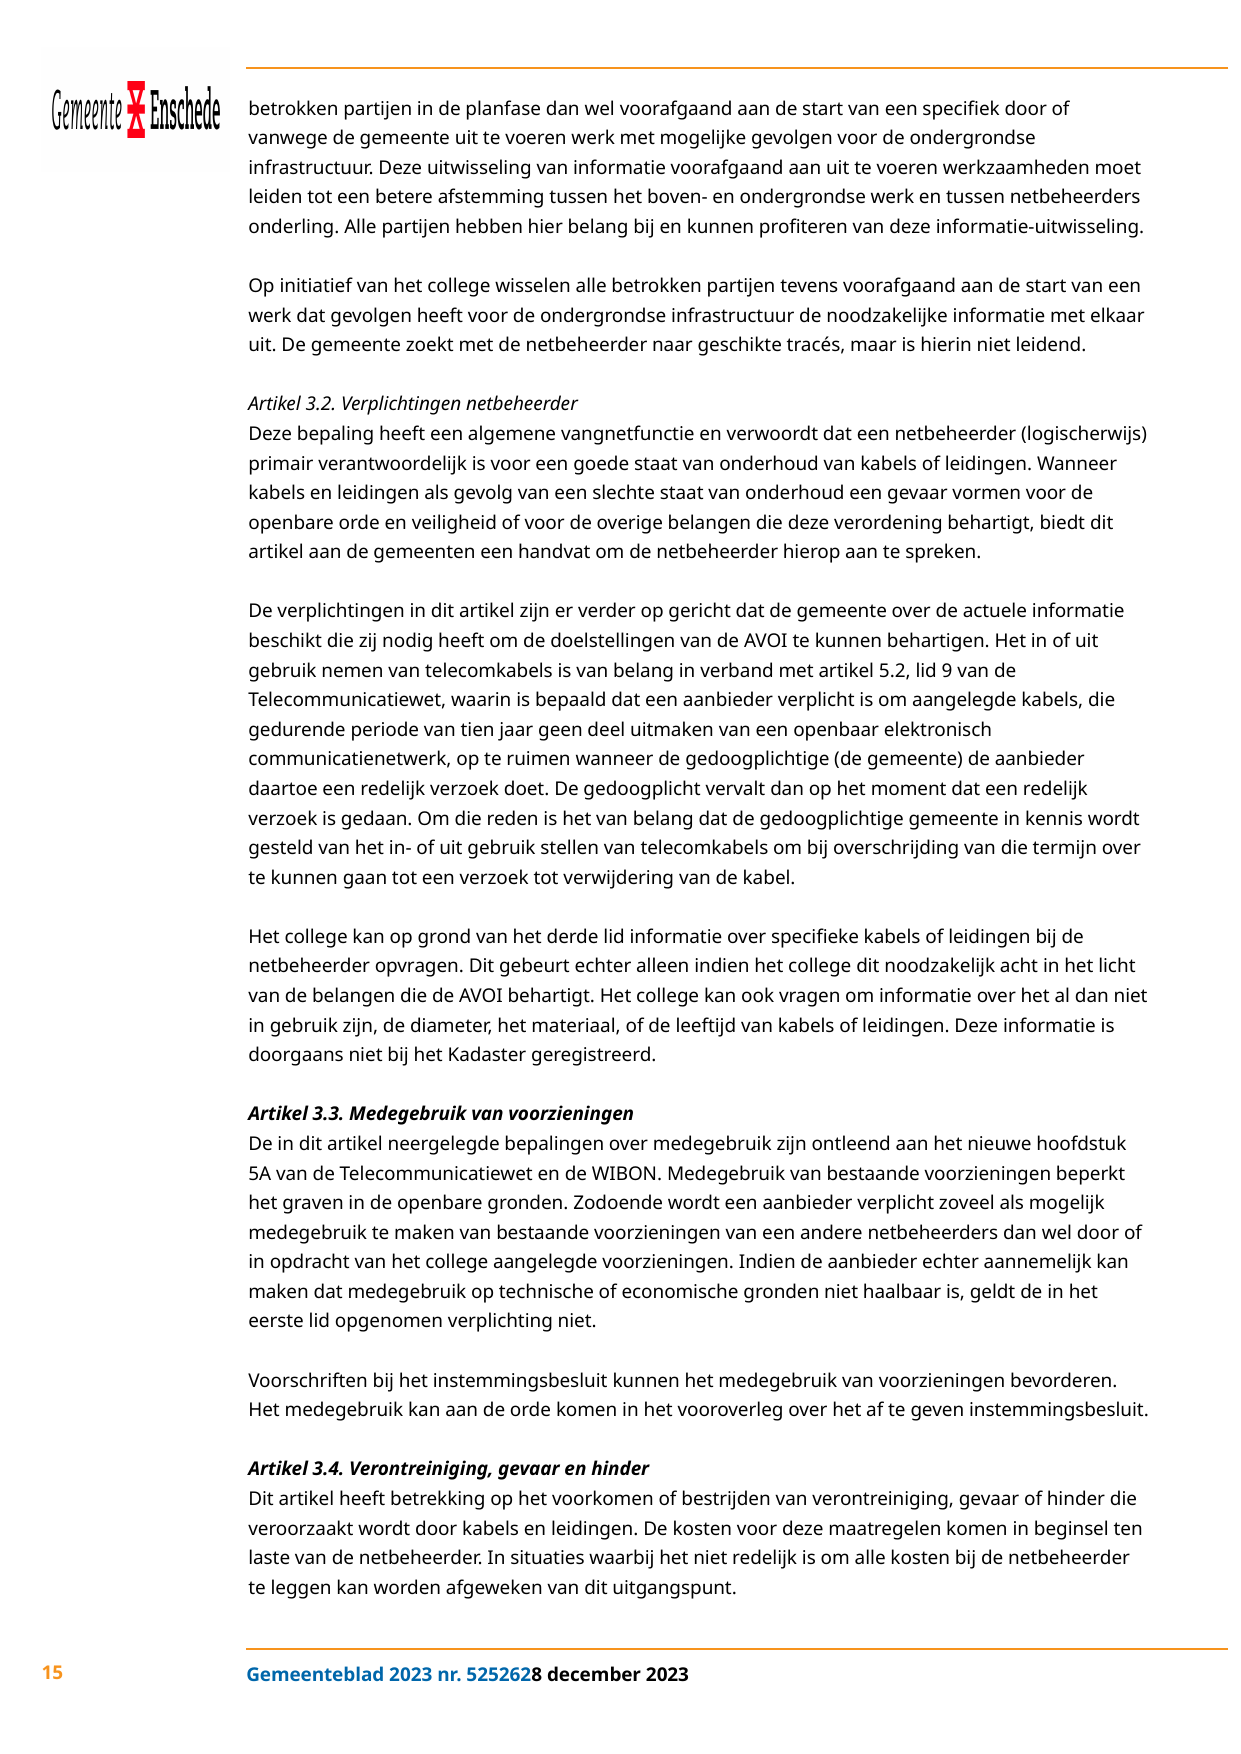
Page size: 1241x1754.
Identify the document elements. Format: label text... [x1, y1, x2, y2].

text Deze bepaling heeft een algemene vangnetfunctie en verwoordt dat een netbeheerder (logischerwijs) primair verantwoordelijk is voor een goede staat van onderhoud van kabels of leidingen. Wanneer kabels en leidingen als gevolg van een slechte staat van onderhoud een gevaar vormen voor de openbare orde en veiligheid of voor de overige belangen die deze verordening behartigt, biedt dit artikel aan de gemeenten een handvat om de netbeheerder hierop aan te spreken. [248, 420, 1152, 564]
text Artikel 3.4. Verontreiniging, gevaar en hinder [248, 1456, 1152, 1481]
picture [41, 47, 231, 172]
text De in dit artikel neergelegde bepalingen over medegebruik zijn ontleend aan het nieuwe hoofdstuk 5A van de Telecommunicatiewet en de WIBON. Medegebruik van bestaande voorzieningen beperkt het graven in de openbare gronden. Zodoende wordt een aanbieder verplicht zoveel als mogelijk medegebruik te maken van bestaande voorzieningen van een andere netbeheerders dan wel door of in opdracht van het college aangelegde voorzieningen. Indien de aanbieder echter aannemelijk kan maken dat medegebruik op technische of economische gronden niet haalbaar is, geldt de in het eerste lid opgenomen verplichting niet. [248, 1130, 1152, 1333]
text Op initiatief van het college wisselen alle betrokken partijen tevens voorafgaand aan de start van een werk dat gevolgen heeft voor de ondergrondse infrastructuur de noodzakelijke informatie met elkaar uit. De gemeente zoekt met de netbeheerder naar geschikte tracés, maar is hierin niet leidend. [248, 272, 1152, 357]
text betrokken partijen in de planfase dan wel voorafgaand aan de start van een specifiek door of vanwege de gemeente uit te voeren werk met mogelijke gevolgen voor de ondergrondse infrastructuur. Deze uitwisseling van informatie voorafgaand aan uit te voeren werkzaamheden moet leiden tot een betere afstemming tussen het boven- en ondergrondse werk en tussen netbeheerders onderling. Alle partijen hebben hier belang bij en kunnen profiteren van deze informatie-uitwisseling. [248, 95, 1152, 239]
text Artikel 3.2. Verplichtingen netbeheerder [248, 391, 1152, 416]
text De verplichtingen in dit artikel zijn er verder op gericht dat de gemeente over de actuele informatie beschikt die zij nodig heeft om de doelstellingen van de AVOI te kunnen behartigen. Het in of uit gebruik nemen van telecomkabels is van belang in verband met artikel 5.2, lid 9 van de Telecommunicatiewet, waarin is bepaald dat een aanbieder verplicht is om aangelegde kabels, die gedurende periode van tien jaar geen deel uitmaken van een openbaar elektronisch communicatienetwerk, op te ruimen wanneer de gedoogplichtige (de gemeente) de aanbieder daartoe een redelijk verzoek doet. De gedoogplicht vervalt dan op het moment dat een redelijk verzoek is gedaan. Om die reden is het van belang dat de gedoogplichtige gemeente in kennis wordt gesteld van het in- of uit gebruik stellen van telecomkabels om bij overschrijding van die termijn over te kunnen gaan tot een verzoek tot verwijdering van de kabel. [248, 598, 1152, 890]
text Het college kan op grond van het derde lid informatie over specifieke kabels of leidingen bij de netbeheerder opvragen. Dit gebeurt echter alleen indien het college dit noodzakelijk acht in het licht van de belangen die de AVOI behartigt. Het college kan ook vragen om informatie over het al dan niet in gebruik zijn, de diameter, het materiaal, of de leeftijd van kabels of leidingen. Deze informatie is doorgaans niet bij het Kadaster geregistreerd. [248, 923, 1152, 1067]
text Artikel 3.3. Medegebruik van voorzieningen [248, 1101, 1152, 1126]
text Dit artikel heeft betrekking op het voorkomen of bestrijden van verontreiniging, gevaar of hinder die veroorzaakt wordt door kabels en leidingen. De kosten voor deze maatregelen komen in beginsel ten laste van de netbeheerder. In situaties waarbij het niet redelijk is om alle kosten bij de netbeheerder te leggen kan worden afgeweken van dit uitgangspunt. [248, 1485, 1152, 1600]
text Voorschriften bij het instemmingsbesluit kunnen het medegebruik van voorzieningen bevorderen. Het medegebruik kan aan de orde komen in het vooroverleg over het af te geven instemmingsbesluit. [248, 1367, 1152, 1422]
